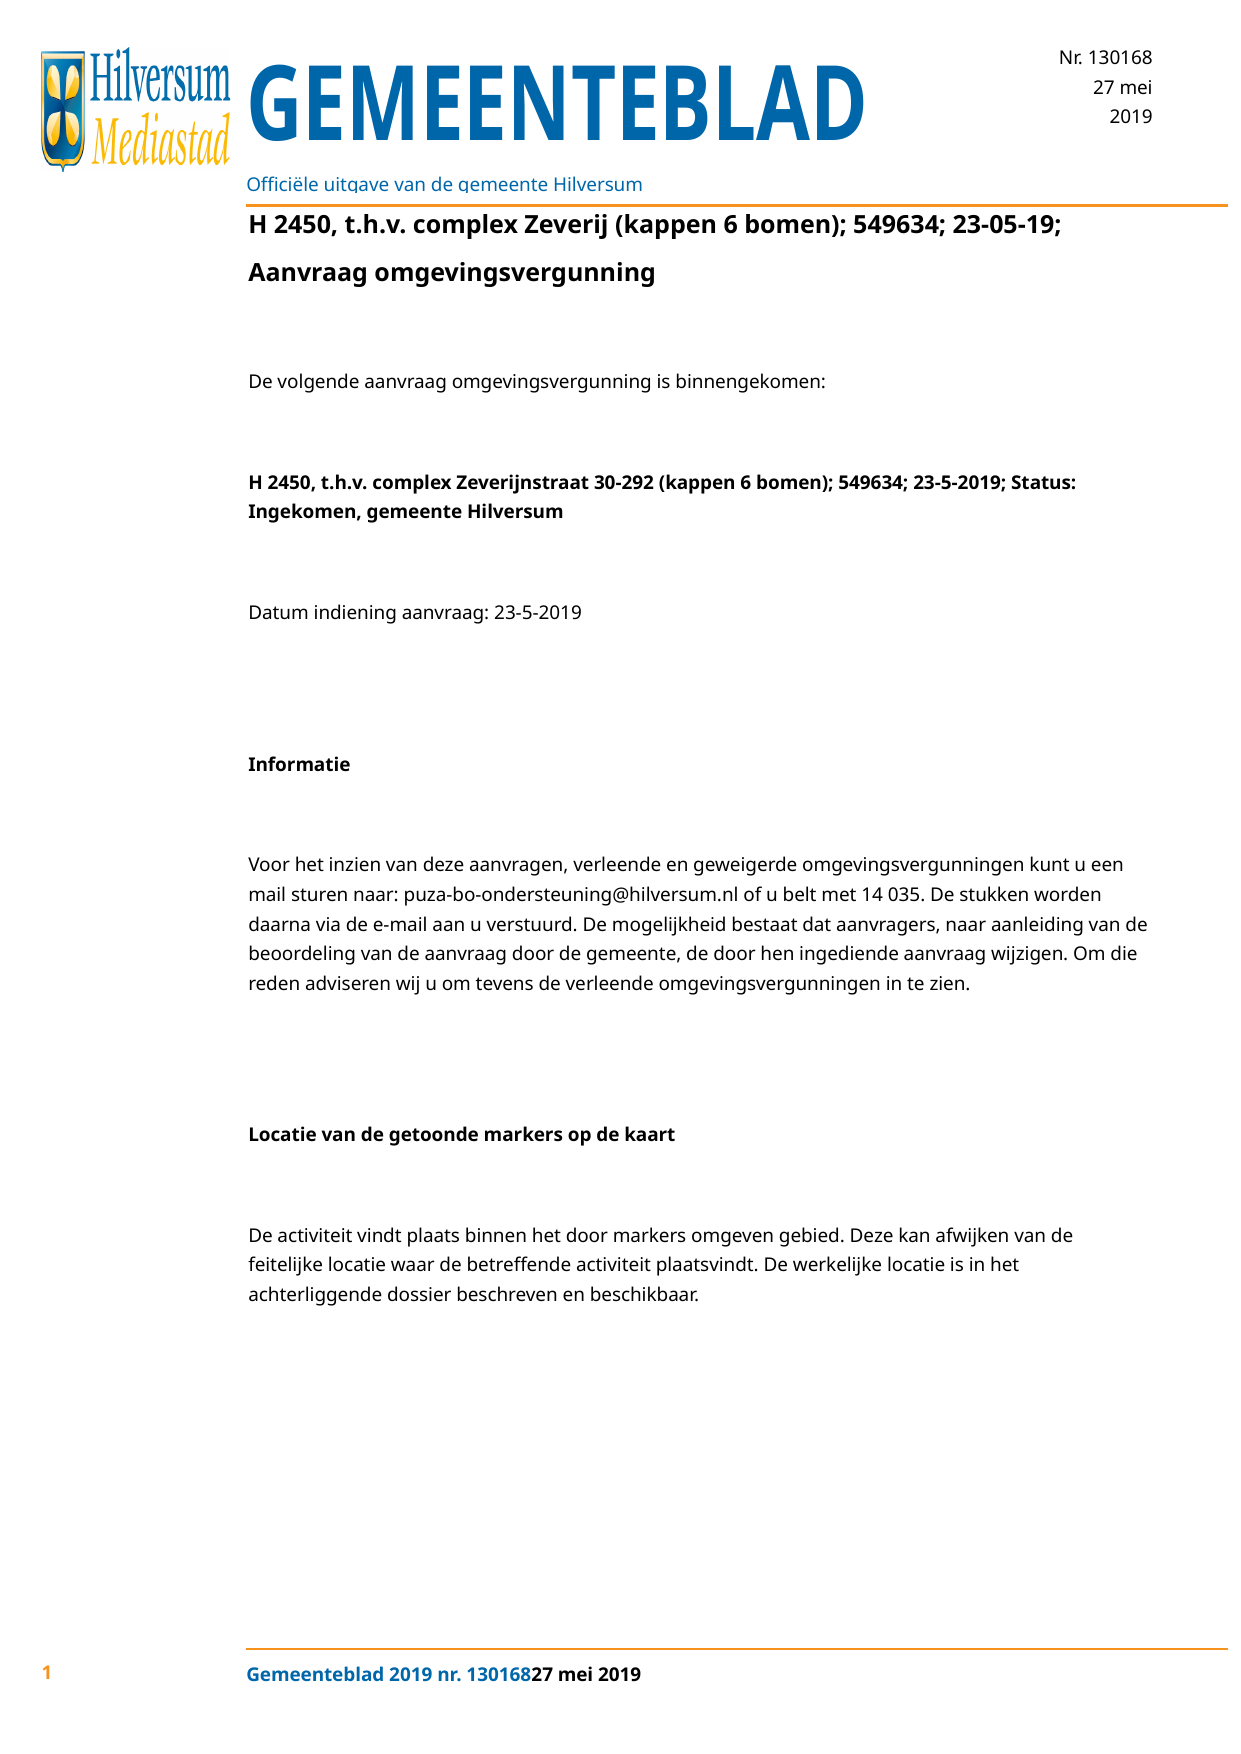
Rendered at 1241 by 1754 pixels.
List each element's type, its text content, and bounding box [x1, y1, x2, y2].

text H 2450, t.h.v. complex Zeverij (kappen 6 bomen); 549634; 23-05-19; Aanvraag omgevingsvergunning [248, 207, 1152, 288]
text Informatie [248, 751, 1152, 777]
picture [41, 47, 231, 172]
text De volgende aanvraag omgevingsvergunning is binnengekomen: [248, 368, 1152, 394]
text Voor het inzien van deze aanvragen, verleende en geweigerde omgevingsvergunningen kunt u een mail sturen naar: puza-bo-ondersteuning@hilversum.nl of u belt met 14 035. De stukken worden daarna via de e-mail aan u verstuurd. De mogelijkheid bestaat dat aanvragers, naar aanleiding van de beoordeling van de aanvraag door de gemeente, de door hen ingediende aanvraag wijzigen. Om die reden adviseren wij u om tevens de verleende omgevingsvergunningen in te zien. [248, 852, 1152, 996]
text Locatie van de getoonde markers op de kaart [248, 1121, 1152, 1147]
text De activiteit vindt plaats binnen het door markers omgeven gebied. Deze kan afwijken van de feitelijke locatie waar de betreffende activiteit plaatsvindt. De werkelijke locatie is in het achterliggende dossier beschreven en beschikbaar. [248, 1222, 1152, 1307]
text H 2450, t.h.v. complex Zeverijnstraat 30-292 (kappen 6 bomen); 549634; 23-5-2019; Status: Ingekomen, gemeente Hilversum [248, 469, 1152, 524]
text Datum indiening aanvraag: 23-5-2019 [248, 599, 1152, 625]
